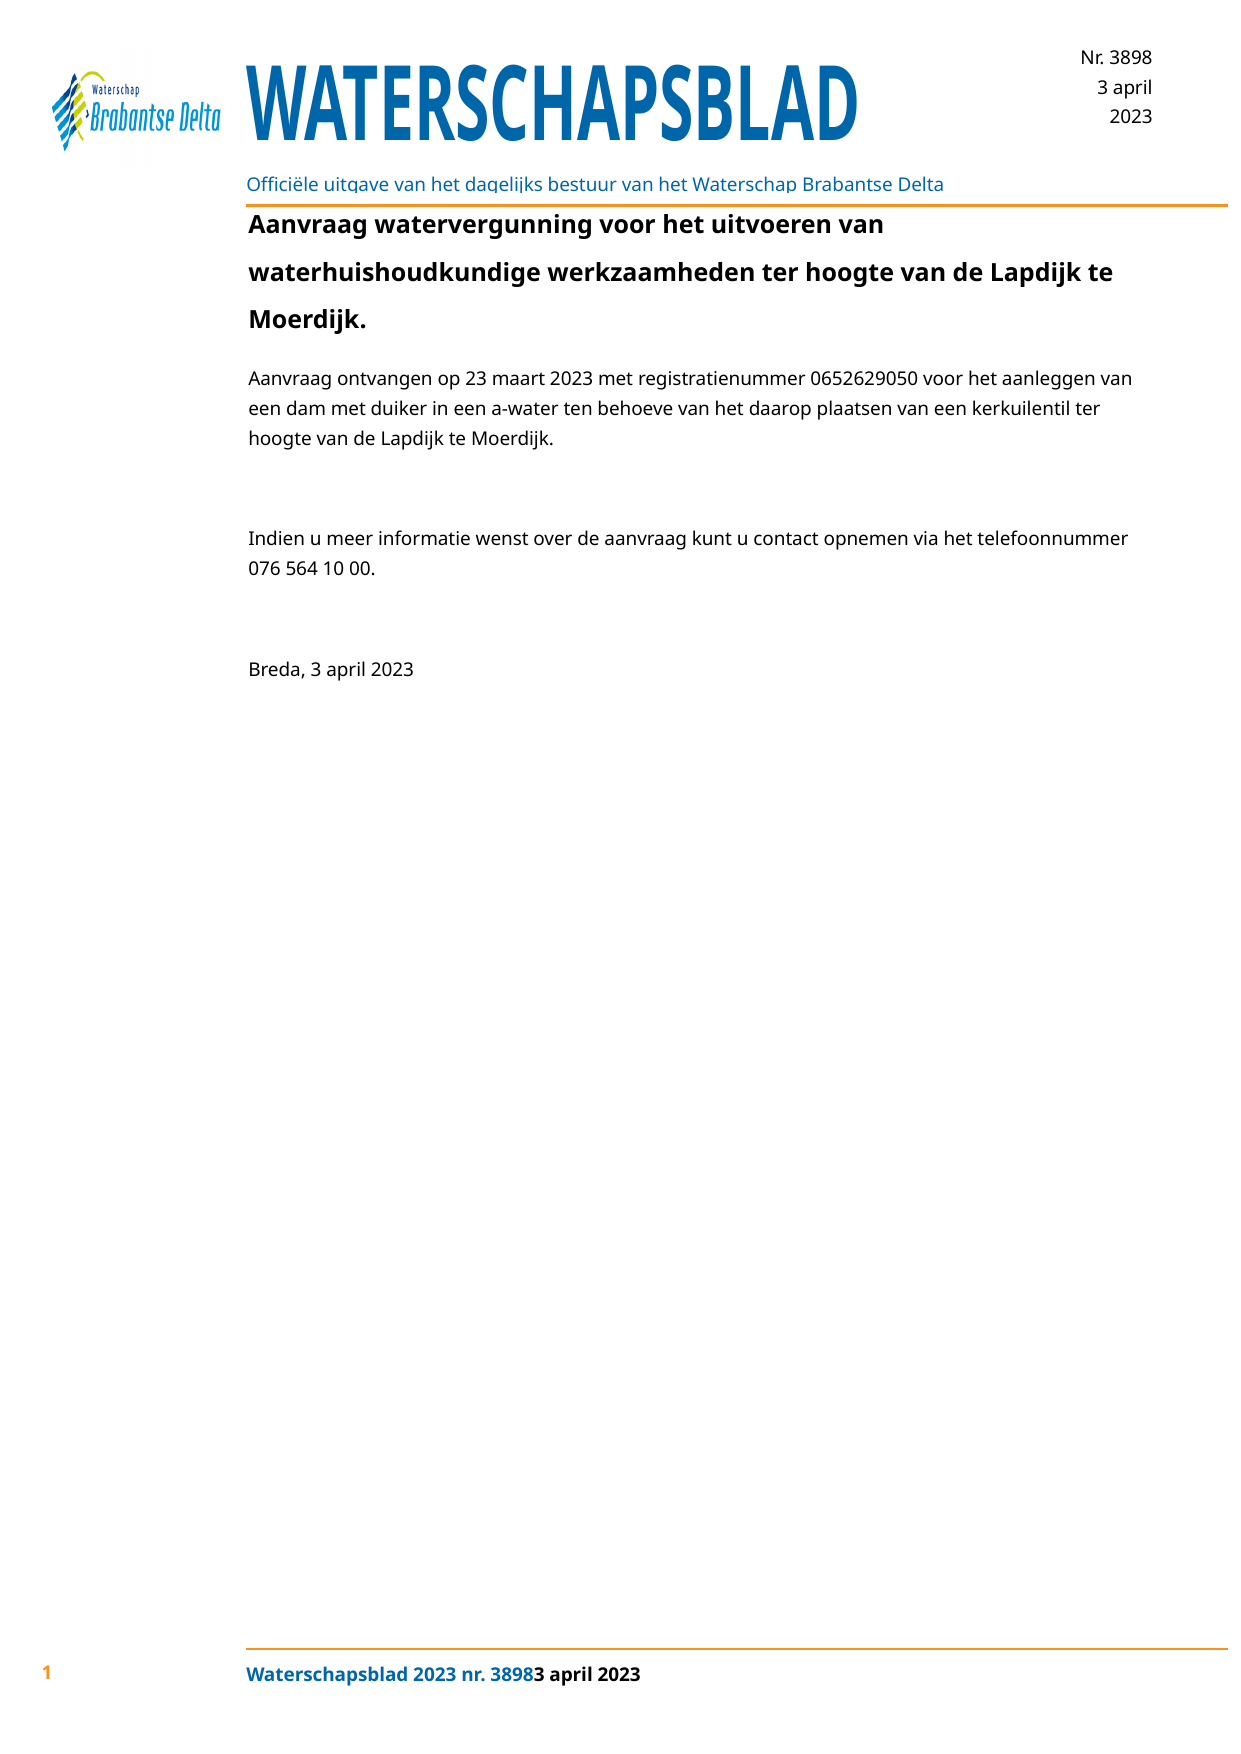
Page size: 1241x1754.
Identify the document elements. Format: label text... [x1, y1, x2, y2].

text Indien u meer informatie wenst over de aanvraag kunt u contact opnemen via het telefoonnummer 076 564 10 00. [248, 526, 1152, 581]
text Breda, 3 april 2023 [248, 656, 1152, 682]
text Aanvraag ontvangen op 23 maart 2023 met registratienummer 0652629050 voor het aanleggen van een dam met duiker in een a-water ten behoeve van het daarop plaatsen van een kerkuilentil ter hoogte van de Lapdijk te Moerdijk. [248, 366, 1152, 450]
picture [41, 47, 231, 172]
text Aanvraag watervergunning voor het uitvoeren van waterhuishoudkundige werkzaamheden ter hoogte van de Lapdijk te Moerdijk. [248, 207, 1152, 336]
